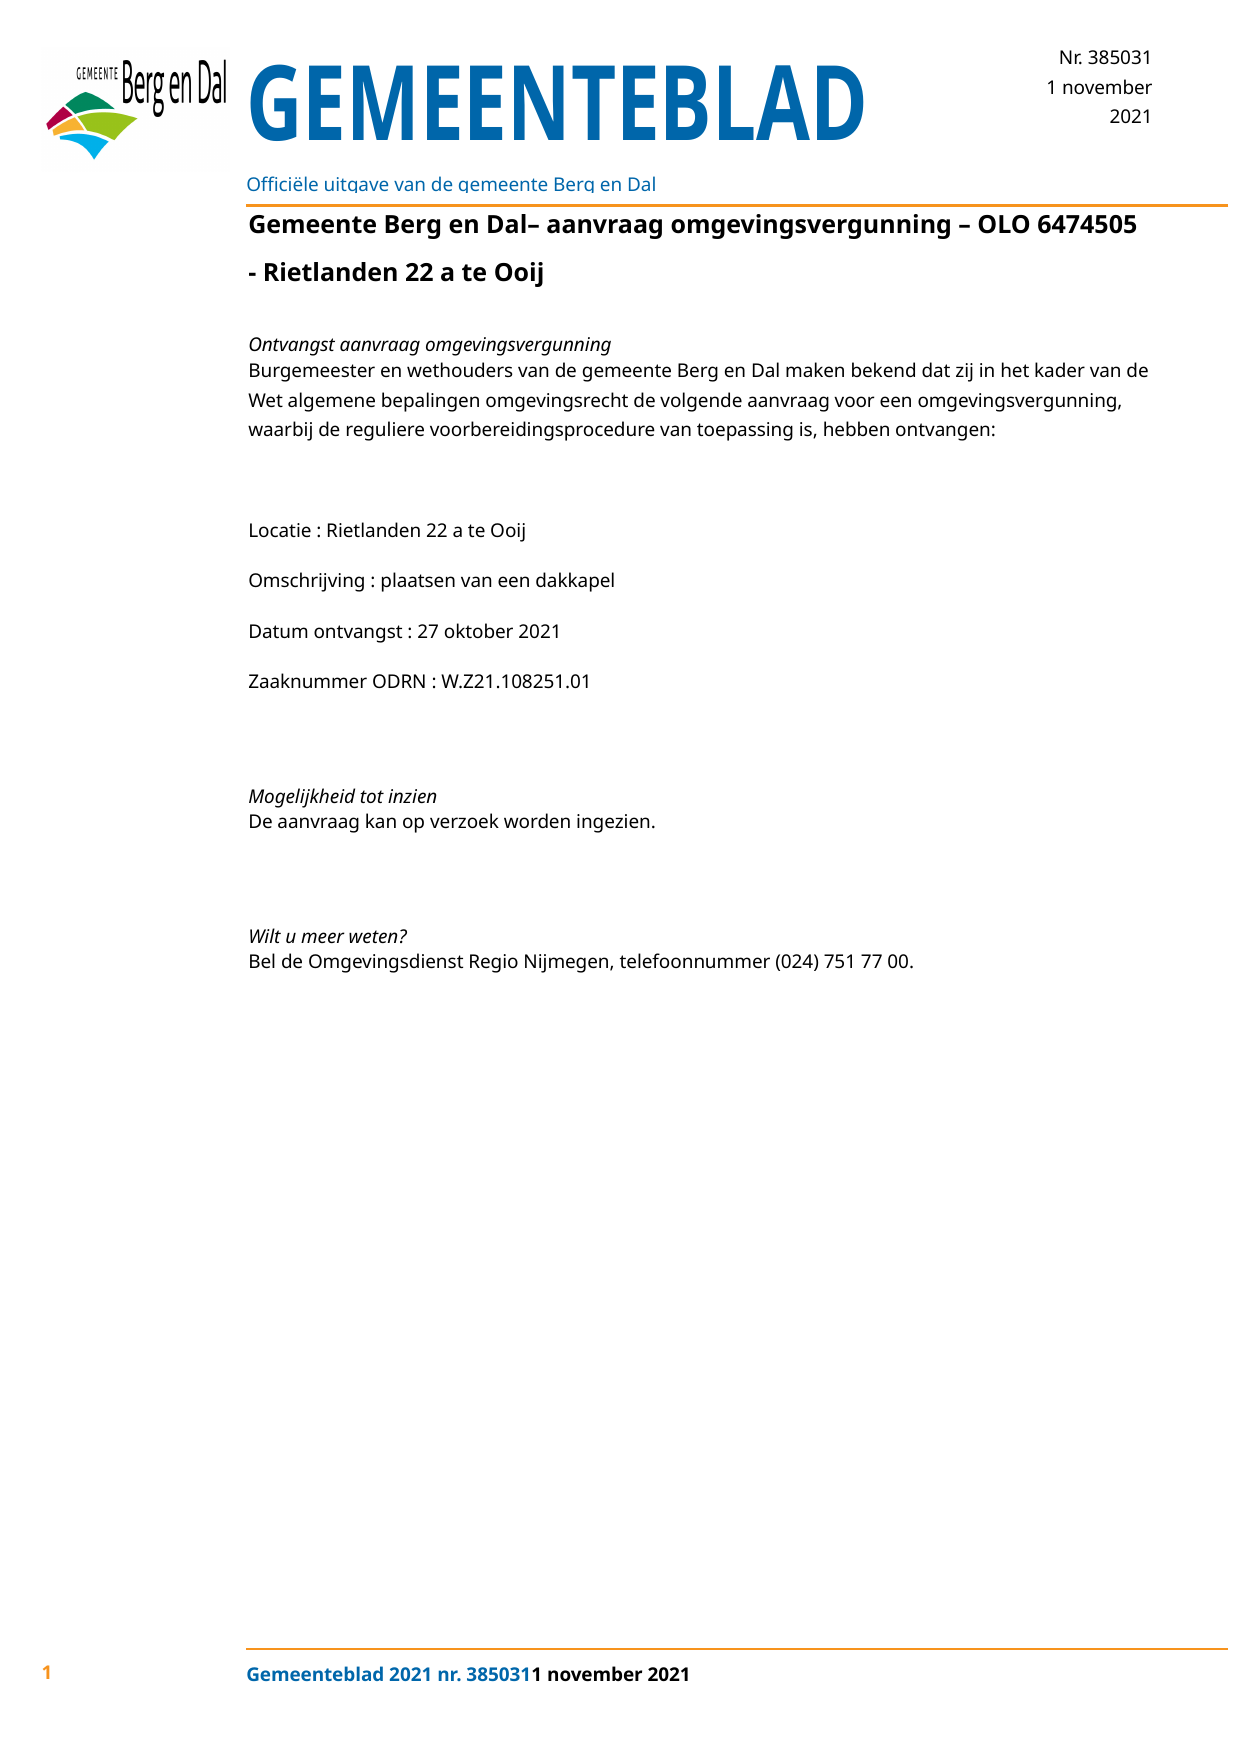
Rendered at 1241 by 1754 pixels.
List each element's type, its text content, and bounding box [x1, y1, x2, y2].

text De aanvraag kan op verzoek worden ingezien. [248, 808, 1152, 834]
text Locatie : Rietlanden 22 a te Ooij [248, 517, 1152, 543]
text Omschrijving : plaatsen van een dakkapel [248, 568, 1152, 593]
text Ontvangst aanvraag omgevingsvergunning [248, 331, 1152, 357]
text Datum ontvangst : 27 oktober 2021 [248, 618, 1152, 644]
text Bel de Omgevingsdienst Regio Nijmegen, telefoonnummer (024) 751 77 00. [248, 949, 1152, 974]
text Burgemeester en wethouders van de gemeente Berg en Dal maken bekend dat zij in het kader van de Wet algemene bepalingen omgevingsrecht de volgende aanvraag voor een omgevingsvergunning, waarbij de reguliere voorbereidingsprocedure van toepassing is, hebben ontvangen: [248, 357, 1152, 442]
text Zaaknummer ODRN : W.Z21.108251.01 [248, 668, 1152, 694]
text Gemeente Berg en Dal– aanvraag omgevingsvergunning – OLO 6474505 - Rietlanden 22 a te Ooij [248, 207, 1152, 288]
text Mogelijkheid tot inzien [248, 783, 1152, 808]
text Wilt u meer weten? [248, 923, 1152, 949]
picture [41, 47, 231, 172]
